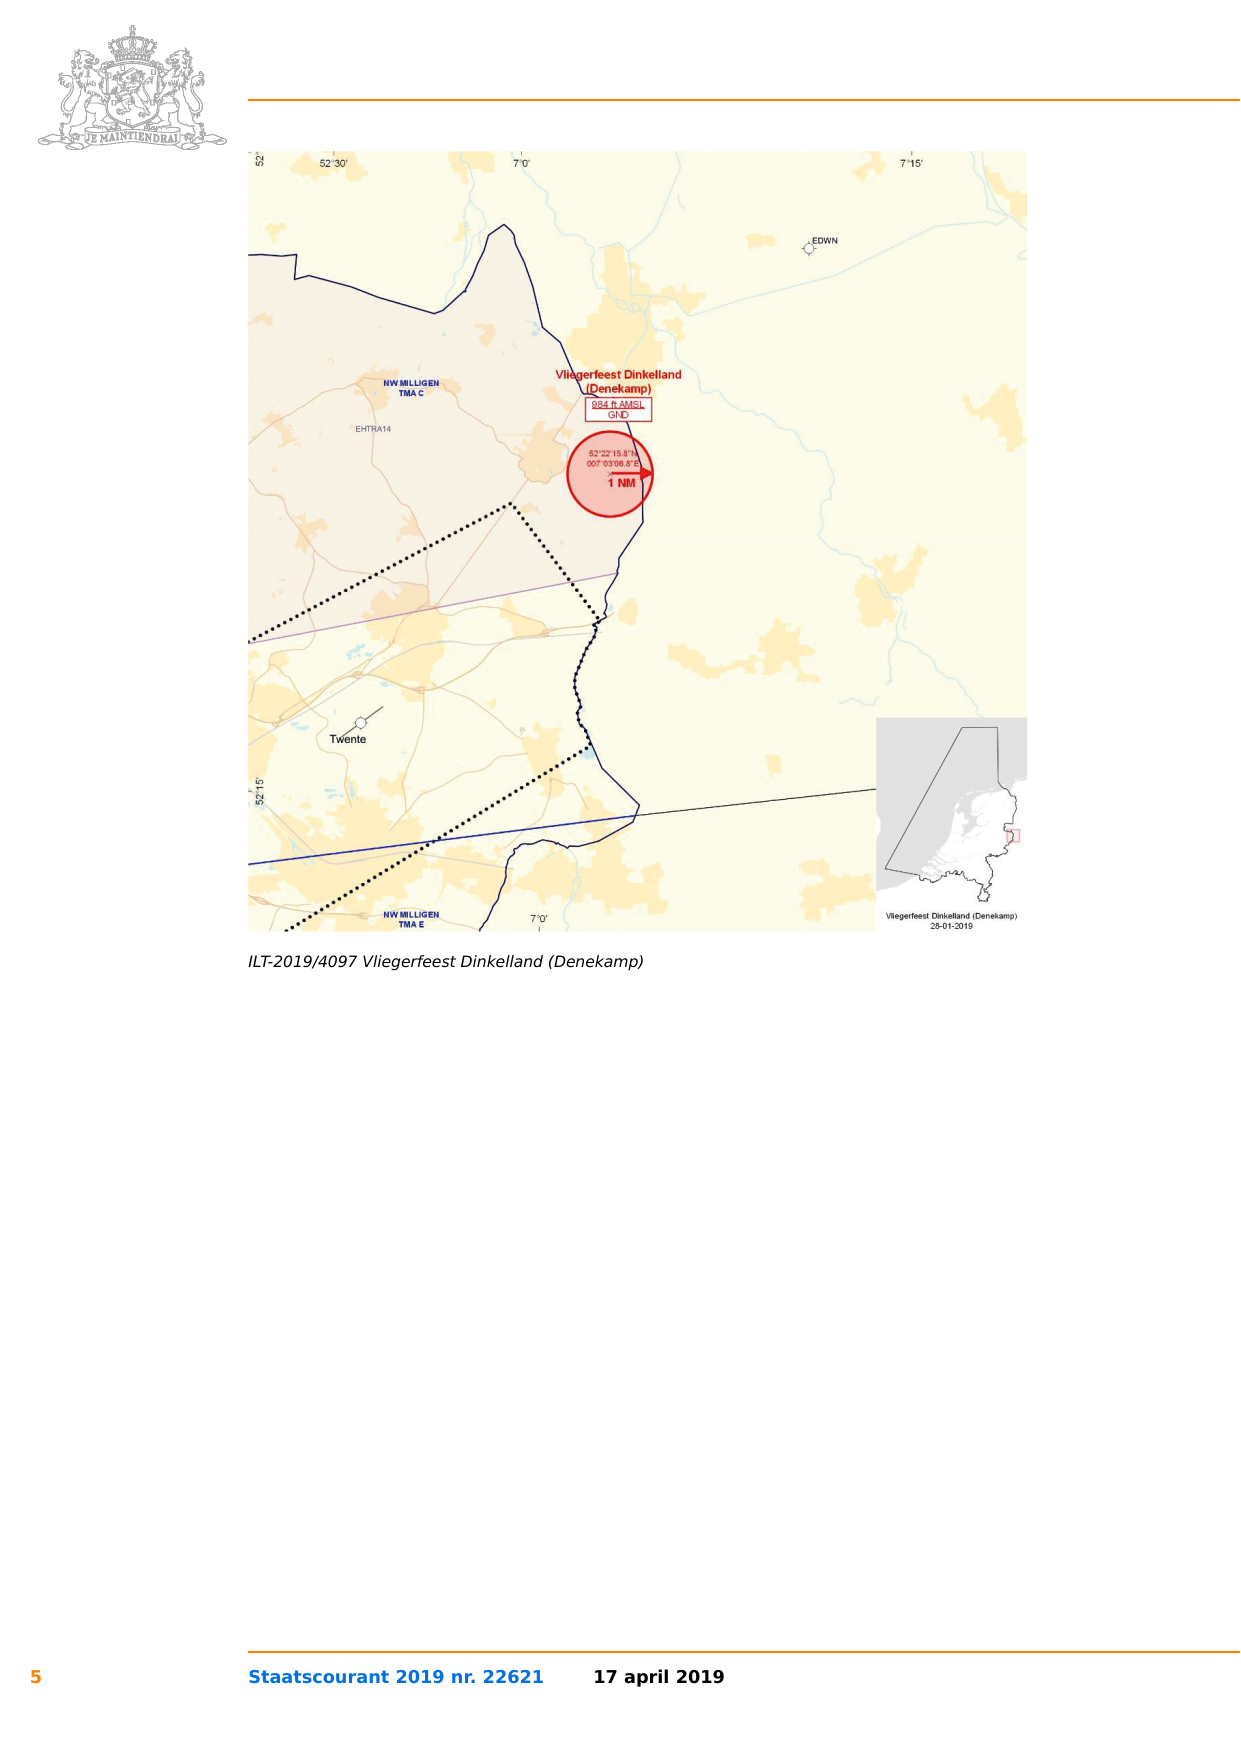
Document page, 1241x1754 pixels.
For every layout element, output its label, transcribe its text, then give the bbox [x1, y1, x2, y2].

picture [38, 25, 227, 150]
picture [248, 151, 1028, 932]
text ILT-2019/4097 Vliegerfeest Dinkelland (Denekamp) [248, 953, 1027, 971]
